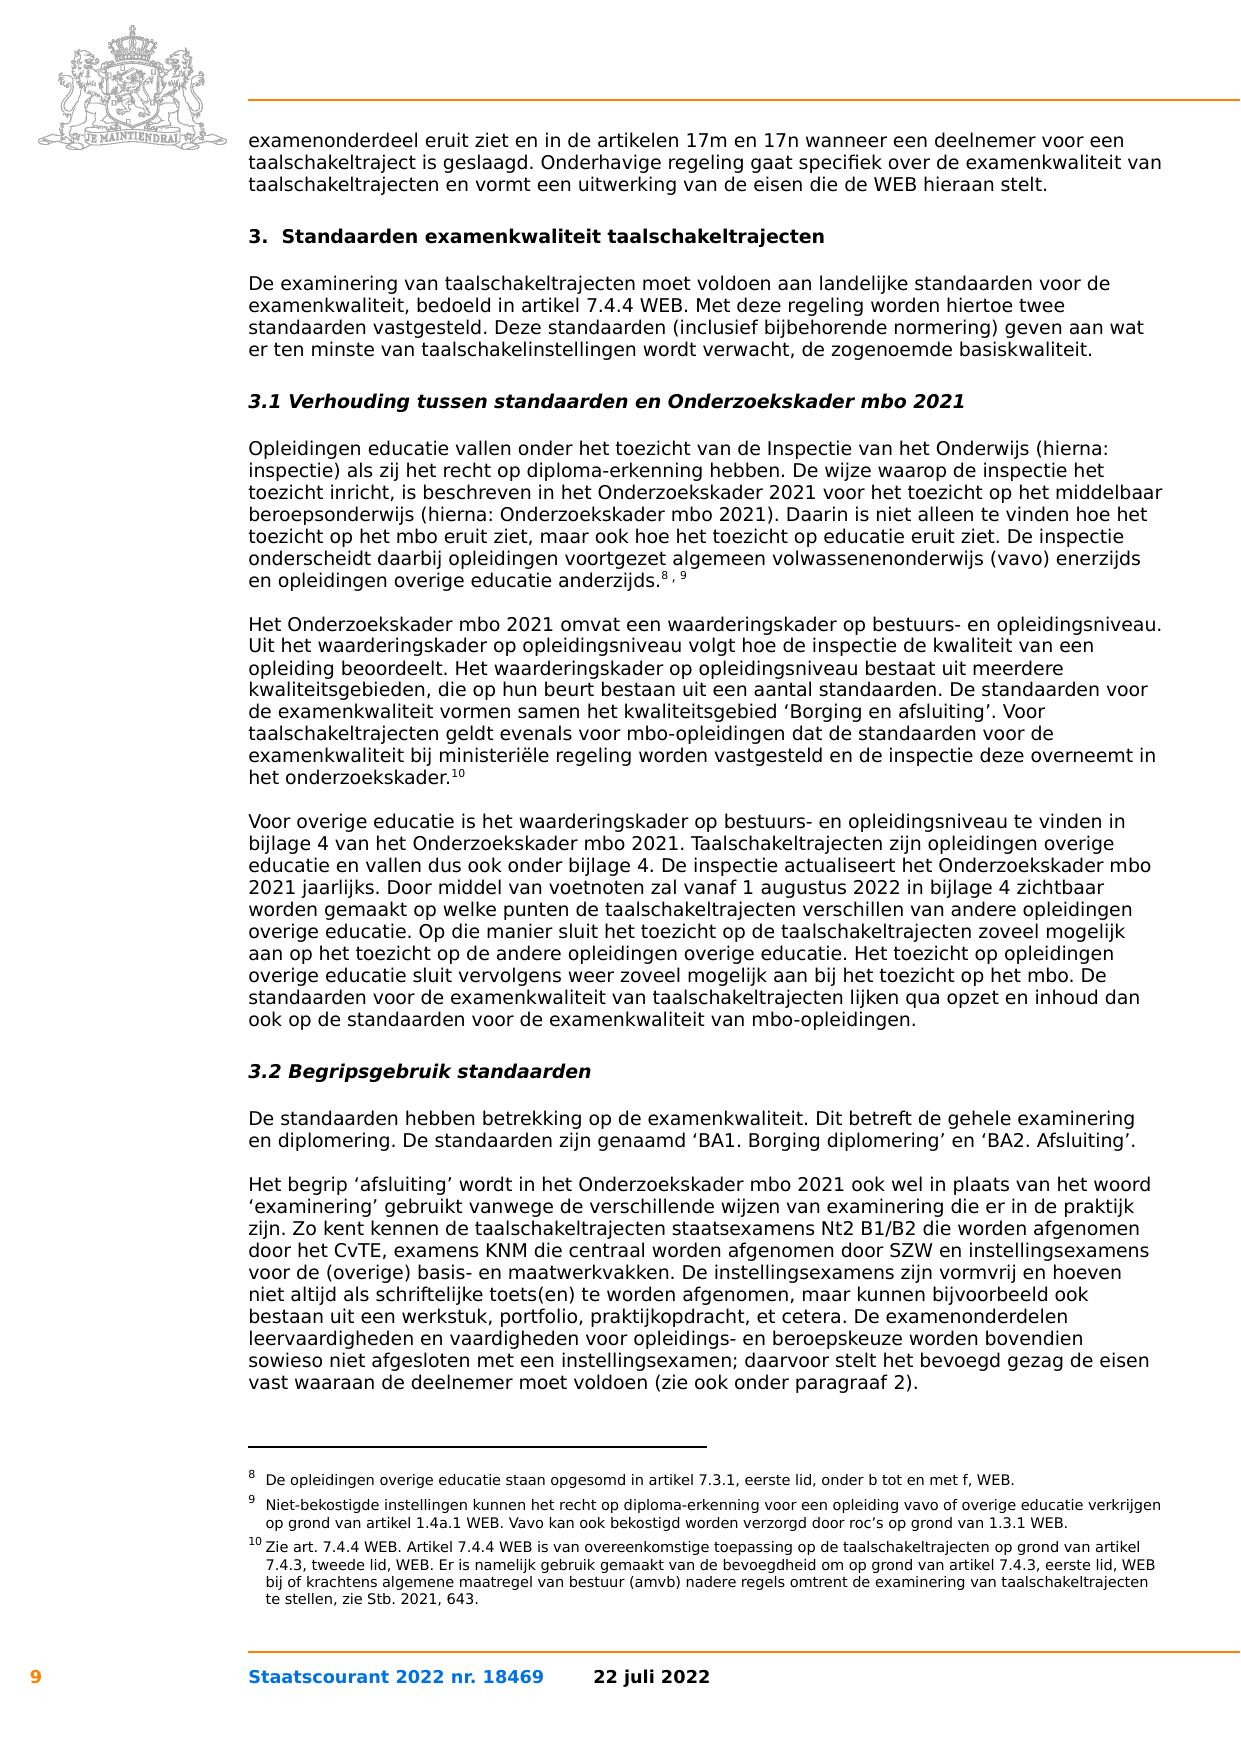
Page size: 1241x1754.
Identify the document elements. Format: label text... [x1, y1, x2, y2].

text De standaarden hebben betrekking op de examenkwaliteit. Dit betreft de gehele examinering en diplomering. De standaarden zijn genaamd ‘BA1. Borging diplomering’ en ‘BA2. Afsluiting’. [248, 1108, 1163, 1152]
text Het begrip ‘afsluiting’ wordt in het Onderzoekskader mbo 2021 ook wel in plaats van het woord ‘examinering’ gebruikt vanwege de verschillende wijzen van examinering die er in de praktijk zijn. Zo kent kennen de taalschakeltrajecten staatsexamens Nt2 B1/B2 die worden afgenomen door het CvTE, examens KNM die centraal worden afgenomen door SZW en instellingsexamens voor de (overige) basis- en maatwerkvakken. De instellingsexamens zijn vormvrij en hoeven niet altijd als schriftelijke toets(en) te worden afgenomen, maar kunnen bijvoorbeeld ook bestaan uit een werkstuk, portfolio, praktijkopdracht, et cetera. De examenonderdelen leervaardigheden en vaardigheden voor opleidings- en beroepskeuze worden bovendien sowieso niet afgesloten met een instellingsexamen; daarvoor stelt het bevoegd gezag de eisen vast waaraan de deelnemer moet voldoen (zie ook onder paragraaf 2). [248, 1174, 1163, 1393]
text Niet-bekostigde instellingen kunnen het recht op diploma-erkenning voor een opleiding vavo of overige educatie verkrijgen op grond van artikel 1.4a.1 WEB. Vavo kan ook bekostigd worden verzorgd door roc’s op grond van 1.3.1 WEB. [248, 1493, 1163, 1532]
text Zie art. 7.4.4 WEB. Artikel 7.4.4 WEB is van overeenkomstige toepassing op de taalschakeltrajecten op grond van artikel 7.4.3, tweede lid, WEB. Er is namelijk gebruik gemaakt van de bevoegdheid om op grond van artikel 7.4.3, eerste lid, WEB bij of krachtens algemene maatregel van bestuur (amvb) nadere regels omtrent de examinering van taalschakeltrajecten te stellen, zie Stb. 2021, 643. [248, 1535, 1163, 1608]
text De opleidingen overige educatie staan opgesomd in artikel 7.3.1, eerste lid, onder b tot en met f, WEB. [248, 1468, 1163, 1490]
text Voor overige educatie is het waarderingskader op bestuurs- en opleidingsniveau te vinden in bijlage 4 van het Onderzoekskader mbo 2021. Taalschakeltrajecten zijn opleidingen overige educatie en vallen dus ook onder bijlage 4. De inspectie actualiseert het Onderzoekskader mbo 2021 jaarlijks. Door middel van voetnoten zal vanaf 1 augustus 2022 in bijlage 4 zichtbaar worden gemaakt op welke punten de taalschakeltrajecten verschillen van andere opleidingen overige educatie. Op die manier sluit het toezicht op de taalschakeltrajecten zoveel mogelijk aan op het toezicht op de andere opleidingen overige educatie. Het toezicht op opleidingen overige educatie sluit vervolgens weer zoveel mogelijk aan bij het toezicht op het mbo. De standaarden voor de examenkwaliteit van taalschakeltrajecten lijken qua opzet en inhoud dan ook op de standaarden voor de examenkwaliteit van mbo-opleidingen. [248, 811, 1163, 1031]
subtitle 3.1 Verhouding tussen standaarden en Onderzoekskader mbo 2021 [248, 391, 1163, 413]
subtitle 3. Standaarden examenkwaliteit taalschakeltrajecten [248, 226, 1163, 248]
text De examinering van taalschakeltrajecten moet voldoen aan landelijke standaarden voor de examenkwaliteit, bedoeld in artikel 7.4.4 WEB. Met deze regeling worden hiertoe twee standaarden vastgesteld. Deze standaarden (inclusief bijbehorende normering) geven aan wat er ten minste van taalschakelinstellingen wordt verwacht, de zogenoemde basiskwaliteit. [248, 273, 1163, 361]
picture [38, 25, 227, 150]
text Opleidingen educatie vallen onder het toezicht van de Inspectie van het Onderwijs (hierna: inspectie) als zij het recht op diploma-erkenning hebben. De wijze waarop de inspectie het toezicht inricht, is beschreven in het Onderzoekskader 2021 voor het toezicht op het middelbaar beroepsonderwijs (hierna: Onderzoekskader mbo 2021). Daarin is niet alleen te vinden hoe het toezicht op het mbo eruit ziet, maar ook hoe het toezicht op educatie eruit ziet. De inspectie onderscheidt daarbij opleidingen voortgezet algemeen volwassenenonderwijs (vavo) enerzijds en opleidingen overige educatie anderzijds., [248, 438, 1163, 592]
text examenonderdeel eruit ziet en in de artikelen 17m en 17n wanneer een deelnemer voor een taalschakeltraject is geslaagd. Onderhavige regeling gaat specifiek over de examenkwaliteit van taalschakeltrajecten en vormt een uitwerking van de eisen die de WEB hieraan stelt. [248, 130, 1163, 196]
subtitle 3.2 Begripsgebruik standaarden [248, 1061, 1163, 1083]
text Het Onderzoekskader mbo 2021 omvat een waarderingskader op bestuurs- en opleidingsniveau. Uit het waarderingskader op opleidingsniveau volgt hoe de inspectie de kwaliteit van een opleiding beoordeelt. Het waarderingskader op opleidingsniveau bestaat uit meerdere kwaliteitsgebieden, die op hun beurt bestaan uit een aantal standaarden. De standaarden voor de examenkwaliteit vormen samen het kwaliteitsgebied ‘Borging en afsluiting’. Voor taalschakeltrajecten geldt evenals voor mbo-opleidingen dat de standaarden voor de examenkwaliteit bij ministeriële regeling worden vastgesteld en de inspectie deze overneemt in het onderzoekskader. [248, 613, 1163, 789]
